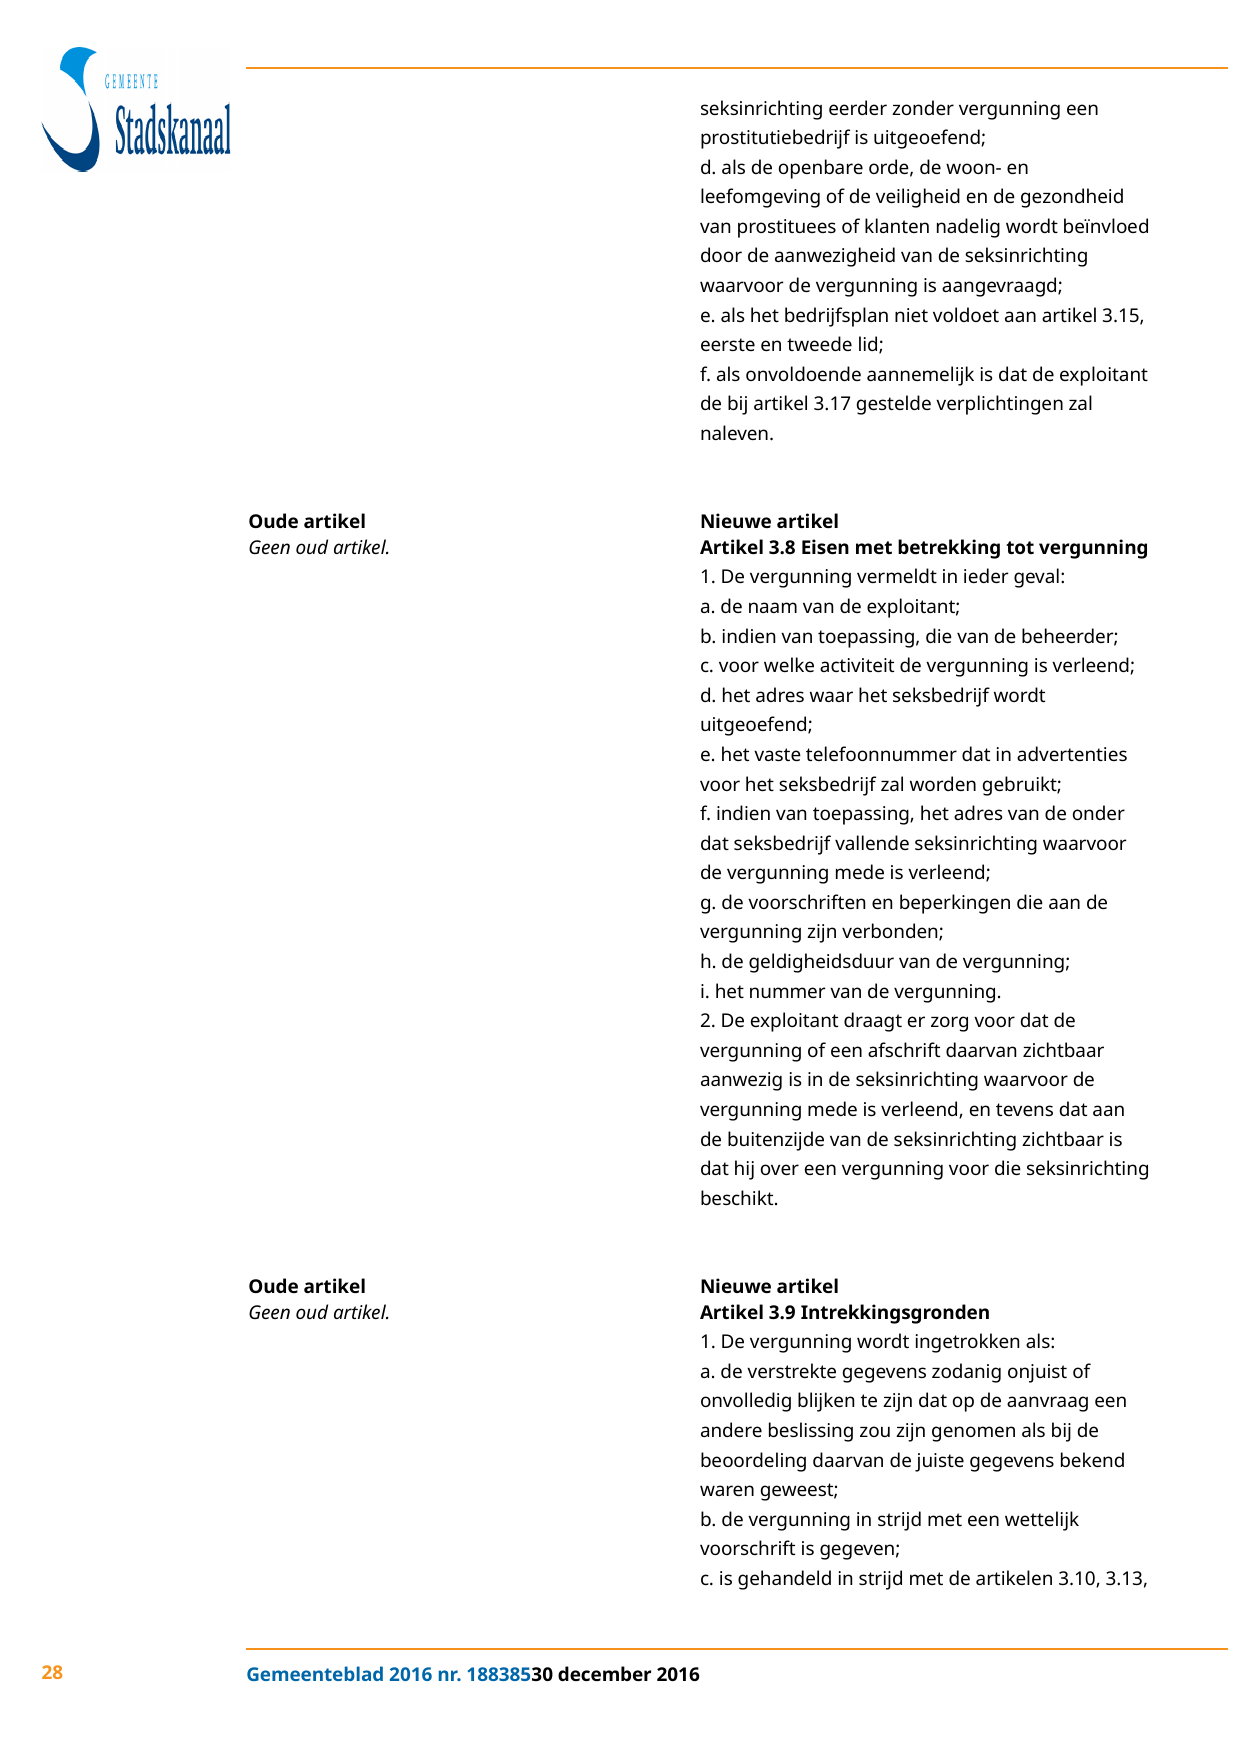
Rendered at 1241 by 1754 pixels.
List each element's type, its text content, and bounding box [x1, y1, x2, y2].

table_cell Artikel 3.9 Intrekkingsgronden 1. De vergunning wordt ingetrokken als: a. de verstrekte gegevens zodanig onjuist of onvolledig blijken te zijn dat op de aanvraag een andere beslissing zou zijn genomen als bij de beoordeling daarvan de juiste gegevens bekend waren geweest; b. de vergunning in strijd met een wettelijk voorschrift is gegeven; c. is gehandeld in strijd met de artikelen 3.10, 3.13, [700, 1299, 1152, 1591]
table_cell [248, 95, 700, 476]
table_header Oude artikel [248, 1273, 700, 1299]
table_cell Artikel 3.8 Eisen met betrekking tot vergunning 1. De vergunning vermeldt in ieder geval: a. de naam van de exploitant; b. indien van toepassing, die van de beheerder; c. voor welke activiteit de vergunning is verleend; d. het adres waar het seksbedrijf wordt uitgeoefend; e. het vaste telefoonnummer dat in advertenties voor het seksbedrijf zal worden gebruikt; f. indien van toepassing, het adres van de onder dat seksbedrijf vallende seksinrichting waarvoor de vergunning mede is verleend; g. de voorschriften en beperkingen die aan de vergunning zijn verbonden; h. de geldigheidsduur van de vergunning; i. het nummer van de vergunning. 2. De exploitant draagt er zorg voor dat de vergunning of een afschrift daarvan zichtbaar aanwezig is in de seksinrichting waarvoor de vergunning mede is verleend, en tevens dat aan de buitenzijde van de seksinrichting zichtbaar is dat hij over een vergunning voor die seksinrichting beschikt. [700, 534, 1152, 1240]
table_cell Geen oud artikel. [248, 1299, 700, 1591]
table_header Nieuwe artikel [700, 1273, 1152, 1299]
table_cell seksinrichting eerder zonder vergunning een prostitutiebedrijf is uitgeoefend; d. als de openbare orde, de woon- en leefomgeving of de veiligheid en de gezondheid van prostituees of klanten nadelig wordt beïnvloed door de aanwezigheid van de seksinrichting waarvoor de vergunning is aangevraagd; e. als het bedrijfsplan niet voldoet aan artikel 3.15, eerste en tweede lid; f. als onvoldoende aannemelijk is dat de exploitant de bij artikel 3.17 gestelde verplichtingen zal naleven. [700, 95, 1152, 476]
table_cell Geen oud artikel. [248, 534, 700, 1240]
table_header Oude artikel [248, 509, 700, 534]
picture [41, 47, 231, 172]
table_header Nieuwe artikel [700, 509, 1152, 534]
